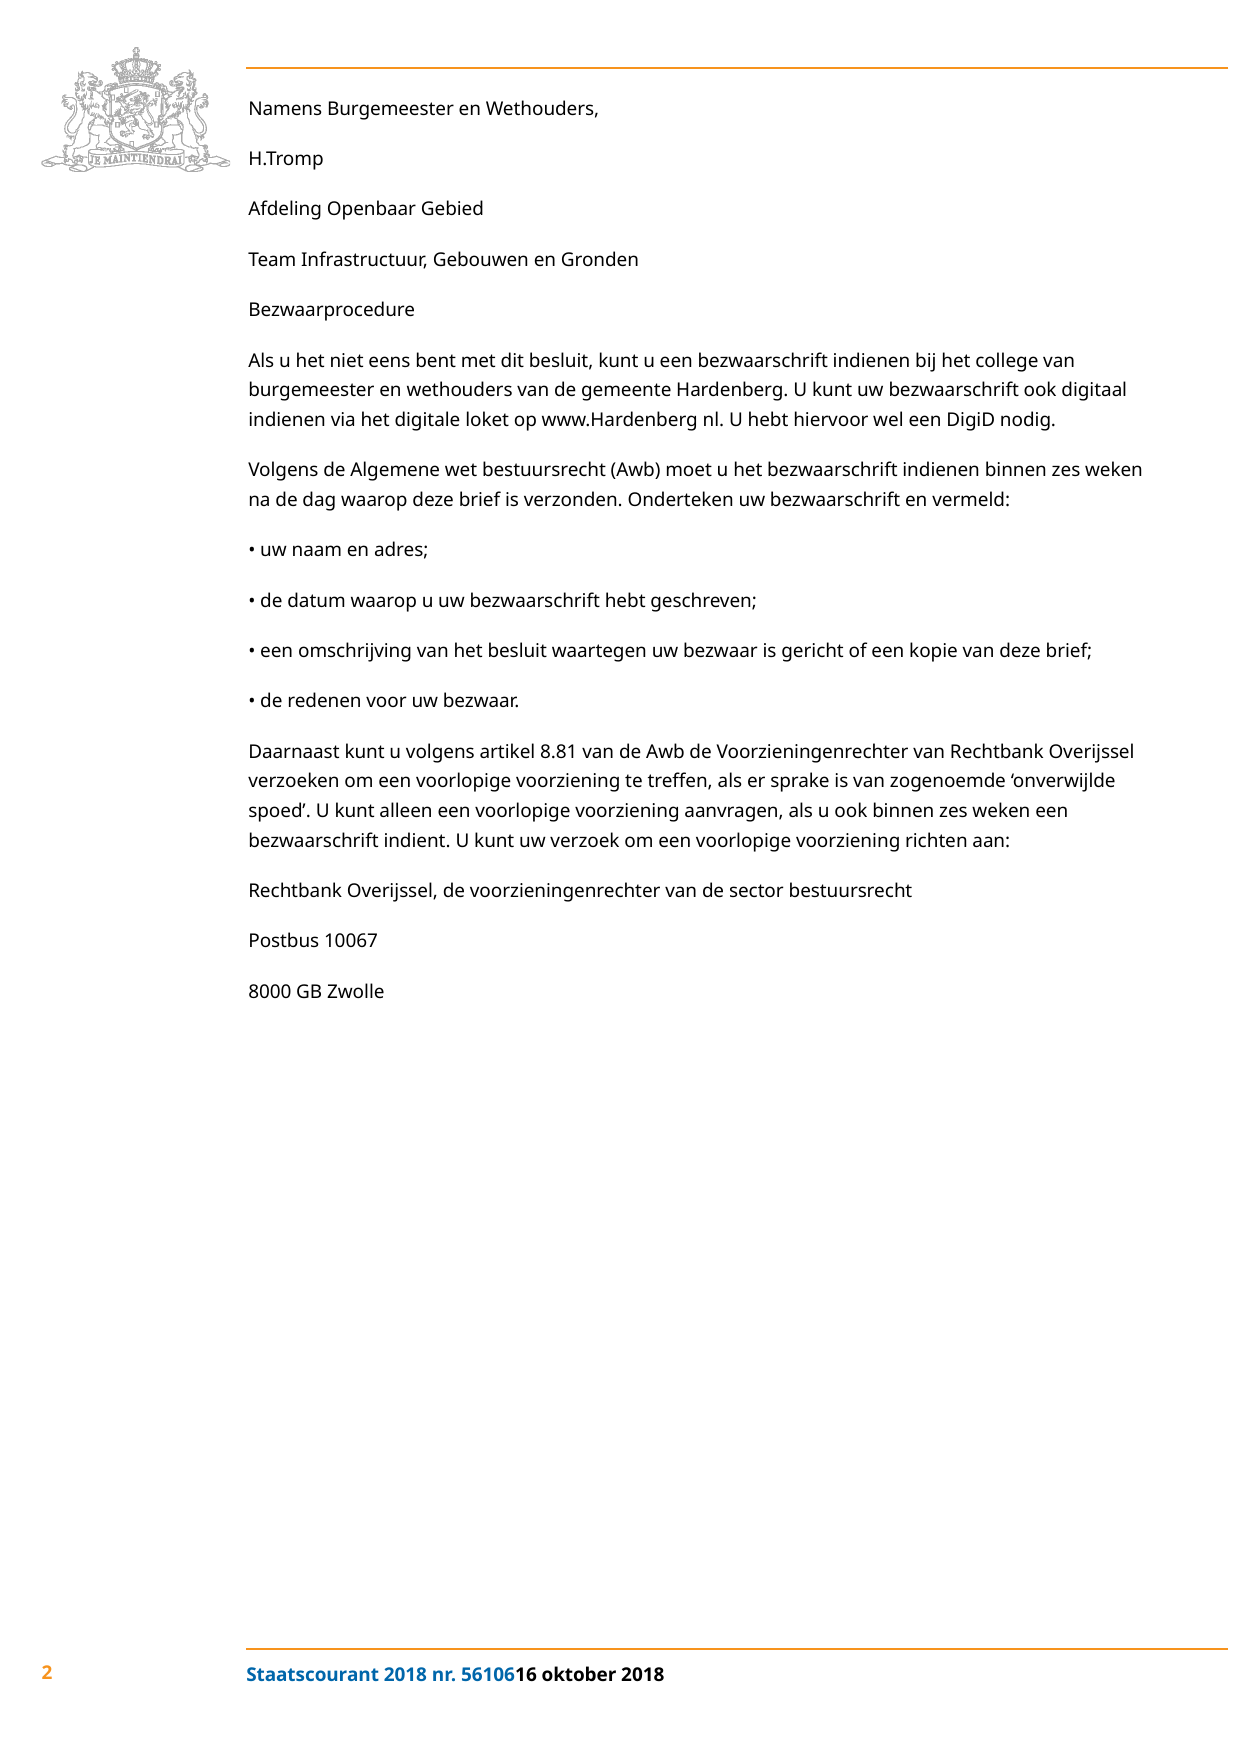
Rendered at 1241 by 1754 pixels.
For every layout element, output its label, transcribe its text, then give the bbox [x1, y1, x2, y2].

picture [41, 47, 231, 172]
text • een omschrijving van het besluit waartegen uw bezwaar is gericht of een kopie van deze brief; [248, 637, 1152, 663]
text Als u het niet eens bent met dit besluit, kunt u een bezwaarschrift indienen bij het college van burgemeester en wethouders van de gemeente Hardenberg. U kunt uw bezwaarschrift ook digitaal indienen via het digitale loket op www.Hardenberg nl. U hebt hiervoor wel een DigiD nodig. [248, 347, 1152, 432]
text • de redenen voor uw bezwaar. [248, 688, 1152, 713]
text • uw naam en adres; [248, 536, 1152, 562]
text Namens Burgemeester en Wethouders, [248, 95, 1152, 121]
text Postbus 10067 [248, 928, 1152, 953]
text Team Infrastructuur, Gebouwen en Gronden [248, 246, 1152, 272]
text Rechtbank Overijssel, de voorzieningenrechter van de sector bestuursrecht [248, 877, 1152, 903]
text Afdeling Openbaar Gebied [248, 196, 1152, 221]
text • de datum waarop u uw bezwaarschrift hebt geschreven; [248, 587, 1152, 613]
text Bezwaarprocedure [248, 296, 1152, 322]
text H.Tromp [248, 145, 1152, 171]
text Volgens de Algemene wet bestuursrecht (Awb) moet u het bezwaarschrift indienen binnen zes weken na de dag waarop deze brief is verzonden. Onderteken uw bezwaarschrift en vermeld: [248, 456, 1152, 512]
text 8000 GB Zwolle [248, 978, 1152, 1004]
text Daarnaast kunt u volgens artikel 8.81 van de Awb de Voorzieningenrechter van Rechtbank Overijssel verzoeken om een voorlopige voorziening te treffen, als er sprake is van zogenoemde ‘onverwijlde spoed’. U kunt alleen een voorlopige voorziening aanvragen, als u ook binnen zes weken een bezwaarschrift indient. U kunt uw verzoek om een voorlopige voorziening richten aan: [248, 738, 1152, 853]
